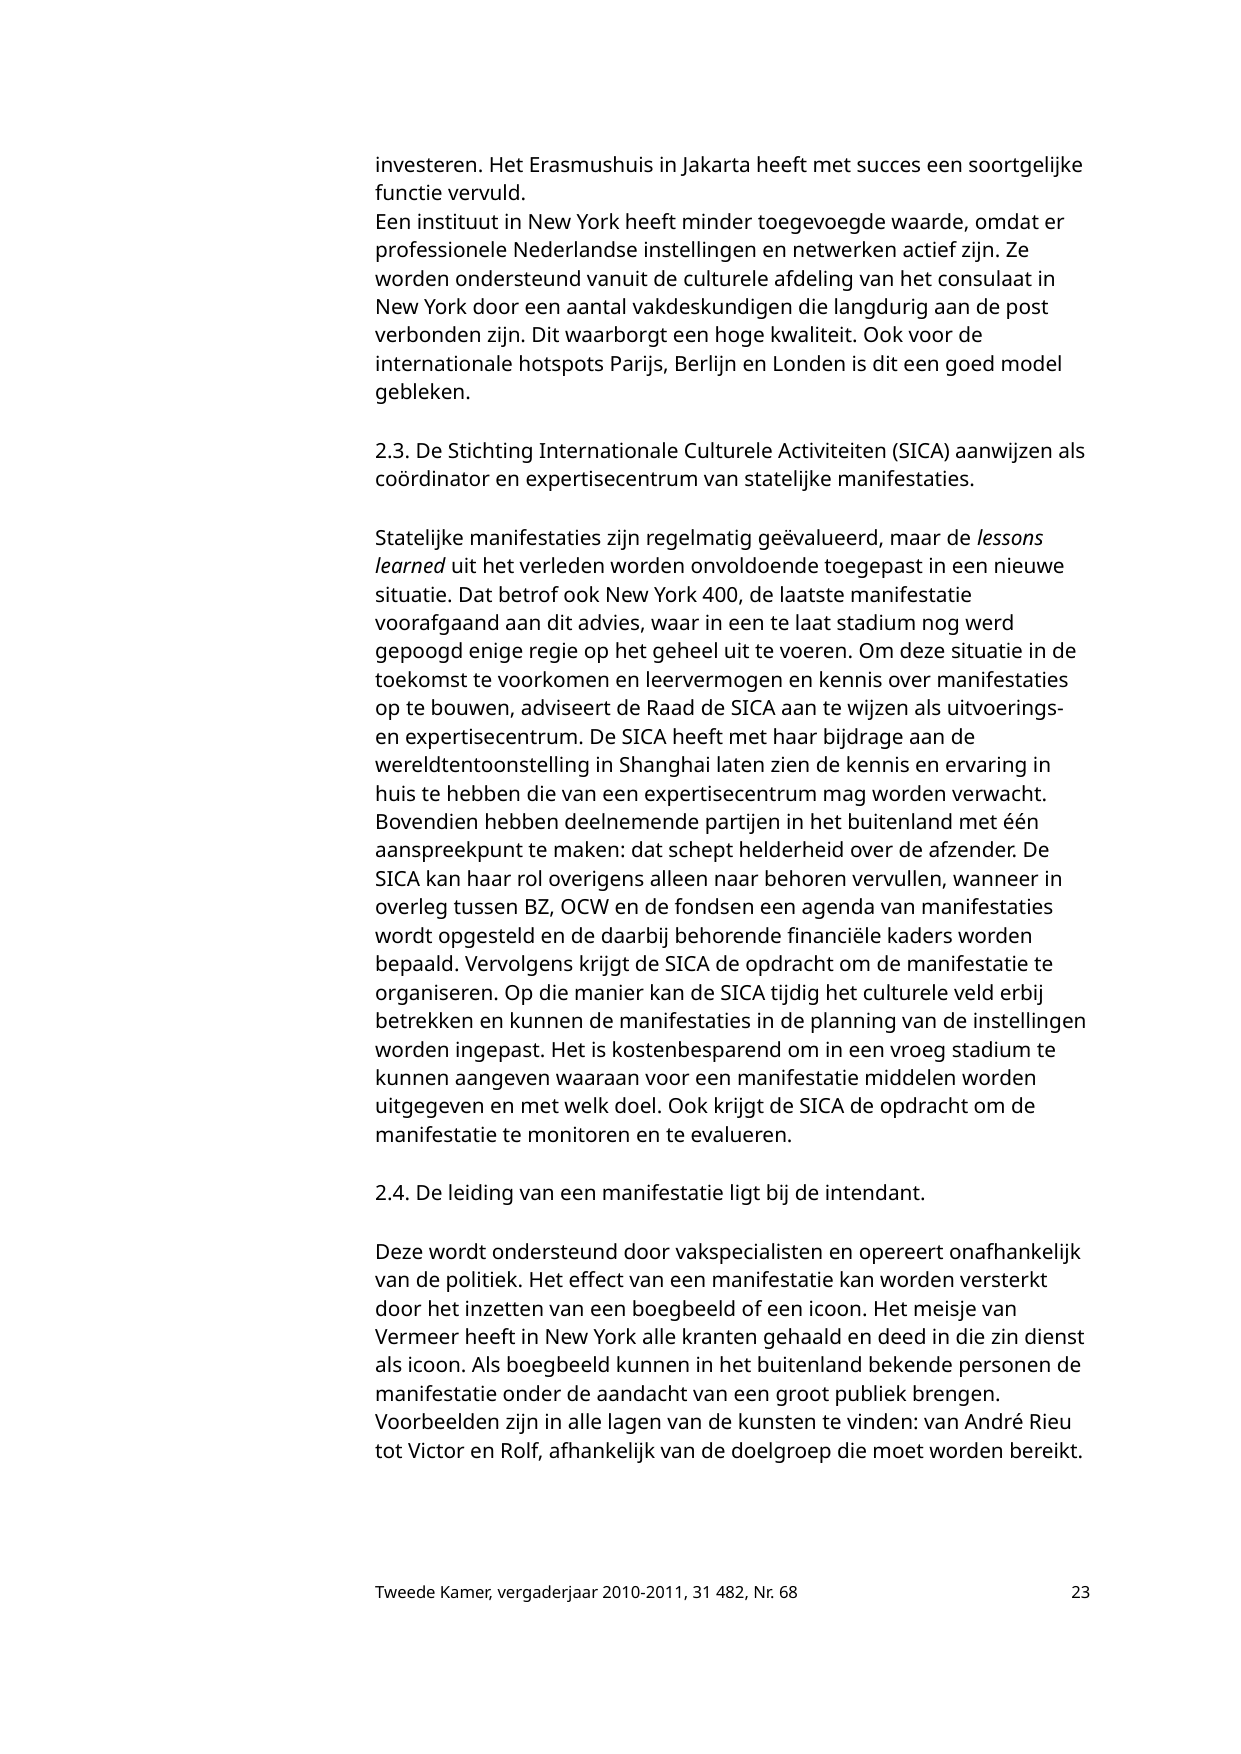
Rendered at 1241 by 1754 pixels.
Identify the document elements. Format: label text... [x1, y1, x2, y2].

text 2.4. De leiding van een manifestatie ligt bij de intendant. [375, 1178, 1090, 1207]
text Deze wordt ondersteund door vakspecialisten en opereert onafhankelijk van de politiek. Het effect van een manifestatie kan worden versterkt door het inzetten van een boegbeeld of een icoon. Het meisje van Vermeer heeft in New York alle kranten gehaald en deed in die zin dienst als icoon. Als boegbeeld kunnen in het buitenland bekende personen de manifestatie onder de aandacht van een groot publiek brengen. Voorbeelden zijn in alle lagen van de kunsten te vinden: van André Rieu tot Victor en Rolf, afhankelijk van de doelgroep die moet worden bereikt. [375, 1237, 1090, 1464]
text investeren. Het Erasmushuis in Jakarta heeft met succes een soortgelijke functie vervuld. [375, 150, 1090, 207]
text 2.3. De Stichting Internationale Culturele Activiteiten (SICA) aanwijzen als coördinator en expertisecentrum van statelijke manifestaties. [375, 436, 1090, 493]
text Statelijke manifestaties zijn regelmatig geëvalueerd, maar de lessons learned uit het verleden worden onvoldoende toegepast in een nieuwe situatie. Dat betrof ook New York 400, de laatste manifestatie voorafgaand aan dit advies, waar in een te laat stadium nog werd gepoogd enige regie op het geheel uit te voeren. Om deze situatie in de toekomst te voorkomen en leervermogen en kennis over manifestaties op te bouwen, adviseert de Raad de SICA aan te wijzen als uitvoerings- en expertisecentrum. De SICA heeft met haar bijdrage aan de wereldtentoonstelling in Shanghai laten zien de kennis en ervaring in huis te hebben die van een expertisecentrum mag worden verwacht. Bovendien hebben deelnemende partijen in het buitenland met één aanspreekpunt te maken: dat schept helderheid over de afzender. De SICA kan haar rol overigens alleen naar behoren vervullen, wanneer in overleg tussen BZ, OCW en de fondsen een agenda van manifestaties wordt opgesteld en de daarbij behorende financiële kaders worden bepaald. Vervolgens krijgt de SICA de opdracht om de manifestatie te organiseren. Op die manier kan de SICA tijdig het culturele veld erbij betrekken en kunnen de manifestaties in de planning van de instellingen worden ingepast. Het is kostenbesparend om in een vroeg stadium te kunnen aangeven waaraan voor een manifestatie middelen worden uitgegeven en met welk doel. Ook krijgt de SICA de opdracht om de manifestatie te monitoren en te evalueren. [375, 523, 1090, 1148]
text Een instituut in New York heeft minder toegevoegde waarde, omdat er professionele Nederlandse instellingen en netwerken actief zijn. Ze worden ondersteund vanuit de culturele afdeling van het consulaat in New York door een aantal vakdeskundigen die langdurig aan de post verbonden zijn. Dit waarborgt een hoge kwaliteit. Ook voor de internationale hotspots Parijs, Berlijn en Londen is dit een goed model gebleken. [375, 207, 1090, 406]
